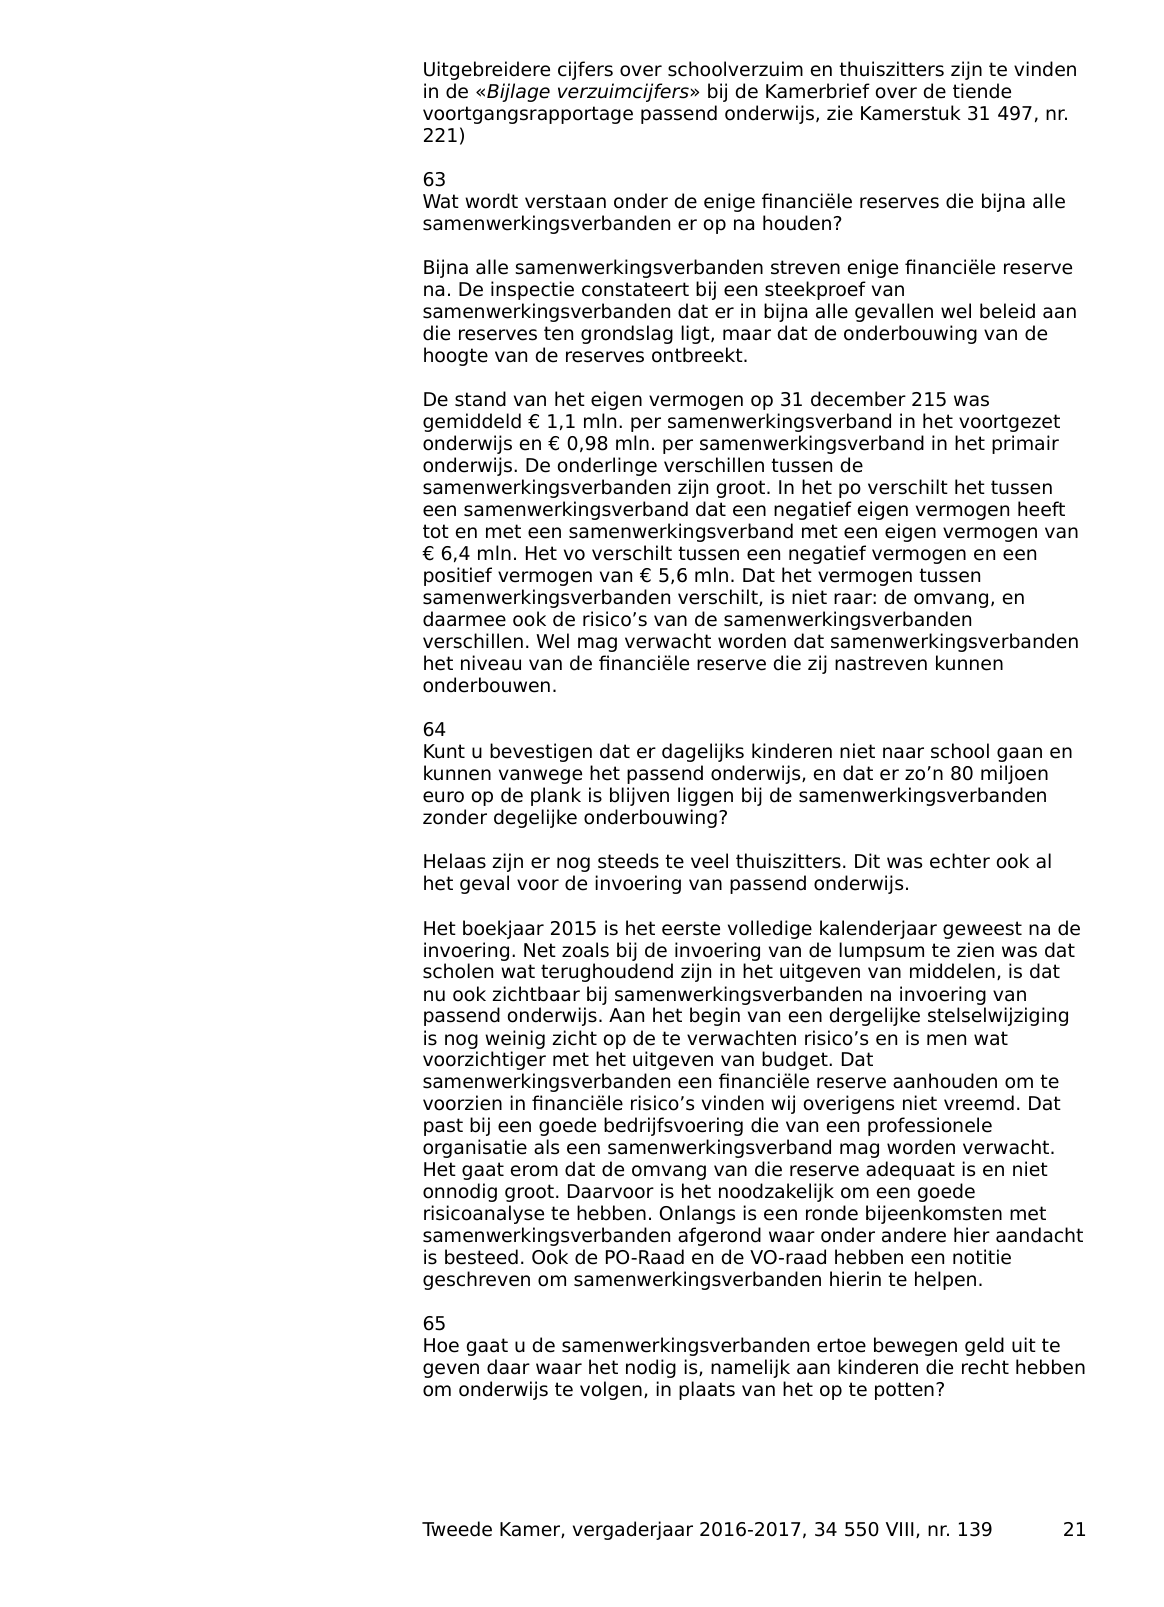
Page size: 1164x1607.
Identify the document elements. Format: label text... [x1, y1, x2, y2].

text De stand van het eigen vermogen op 31 december 215 was gemiddeld € 1,1 mln. per samenwerkingsverband in het voortgezet onderwijs en € 0,98 mln. per samenwerkingsverband in het primair onderwijs. De onderlinge verschillen tussen de samenwerkingsverbanden zijn groot. In het po verschilt het tussen een samenwerkingsverband dat een negatief eigen vermogen heeft tot en met een samenwerkingsverband met een eigen vermogen van € 6,4 mln. Het vo verschilt tussen een negatief vermogen en een positief vermogen van € 5,6 mln. Dat het vermogen tussen samenwerkingsverbanden verschilt, is niet raar: de omvang, en daarmee ook de risico’s van de samenwerkingsverbanden verschillen. Wel mag verwacht worden dat samenwerkingsverbanden het niveau van de financiële reserve die zij nastreven kunnen onderbouwen. [422, 389, 1087, 697]
text 65 [422, 1313, 1087, 1335]
text Hoe gaat u de samenwerkingsverbanden ertoe bewegen geld uit te geven daar waar het nodig is, namelijk aan kinderen die recht hebben om onderwijs te volgen, in plaats van het op te potten? [422, 1335, 1087, 1401]
text Wat wordt verstaan onder de enige financiële reserves die bijna alle samenwerkingsverbanden er op na houden? [422, 191, 1087, 235]
text Het boekjaar 2015 is het eerste volledige kalenderjaar geweest na de invoering. Net zoals bij de invoering van de lumpsum te zien was dat scholen wat terughoudend zijn in het uitgeven van middelen, is dat nu ook zichtbaar bij samenwerkingsverbanden na invoering van passend onderwijs. Aan het begin van een dergelijke stelselwijziging is nog weinig zicht op de te verwachten risico’s en is men wat voorzichtiger met het uitgeven van budget. Dat samenwerkingsverbanden een financiële reserve aanhouden om te voorzien in financiële risico’s vinden wij overigens niet vreemd. Dat past bij een goede bedrijfsvoering die van een professionele organisatie als een samenwerkingsverband mag worden verwacht. Het gaat erom dat de omvang van die reserve adequaat is en niet onnodig groot. Daarvoor is het noodzakelijk om een goede risicoanalyse te hebben. Onlangs is een ronde bijeenkomsten met samenwerkingsverbanden afgerond waar onder andere hier aandacht is besteed. Ook de PO-Raad en de VO-raad hebben een notitie geschreven om samenwerkingsverbanden hierin te helpen. [422, 917, 1087, 1291]
text Kunt u bevestigen dat er dagelijks kinderen niet naar school gaan en kunnen vanwege het passend onderwijs, en dat er zo’n 80 miljoen euro op de plank is blijven liggen bij de samenwerkingsverbanden zonder degelijke onderbouwing? [422, 741, 1087, 829]
text 63 [422, 169, 1087, 191]
text Bijna alle samenwerkingsverbanden streven enige financiële reserve na. De inspectie constateert bij een steekproef van samenwerkingsverbanden dat er in bijna alle gevallen wel beleid aan die reserves ten grondslag ligt, maar dat de onderbouwing van de hoogte van de reserves ontbreekt. [422, 257, 1087, 367]
text Uitgebreidere cijfers over schoolverzuim en thuiszitters zijn te vinden in de «Bijlage verzuimcijfers» bij de Kamerbrief over de tiende voortgangsrapportage passend onderwijs, zie Kamerstuk 31 497, nr. 221) [422, 59, 1087, 147]
text 64 [422, 719, 1087, 741]
text Helaas zijn er nog steeds te veel thuiszitters. Dit was echter ook al het geval voor de invoering van passend onderwijs. [422, 851, 1087, 895]
